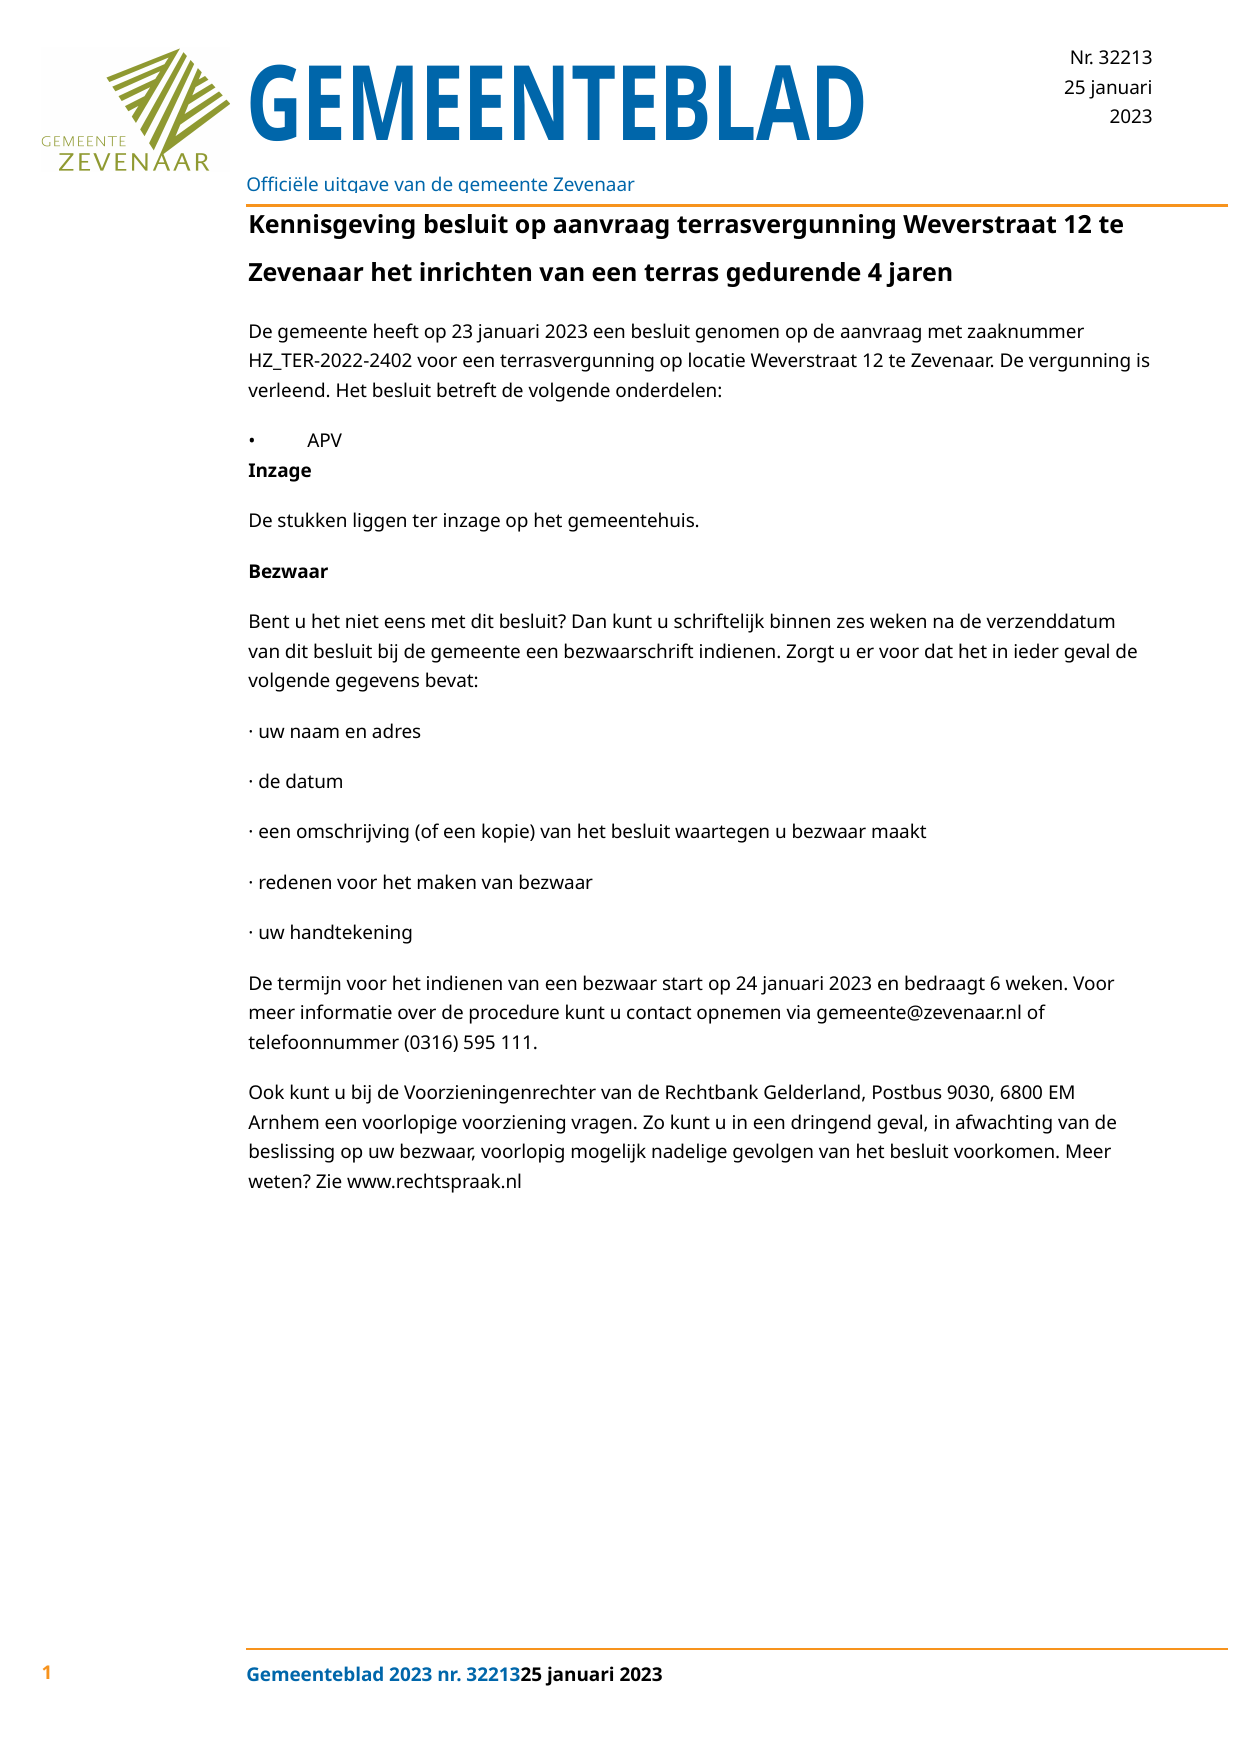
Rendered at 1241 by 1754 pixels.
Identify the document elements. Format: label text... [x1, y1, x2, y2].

picture [41, 47, 231, 172]
text · de datum [248, 768, 1152, 794]
text Inzage [248, 457, 1152, 483]
text · redenen voor het maken van bezwaar [248, 869, 1152, 895]
text · een omschrijving (of een kopie) van het besluit waartegen u bezwaar maakt [248, 819, 1152, 844]
text · uw handtekening [248, 919, 1152, 945]
text De stukken liggen ter inzage op het gemeentehuis. [248, 507, 1152, 533]
text Bezwaar [248, 558, 1152, 584]
text Ook kunt u bij de Voorzieningenrechter van de Rechtbank Gelderland, Postbus 9030, 6800 EM Arnhem een voorlopige voorziening vragen. Zo kunt u in een dringend geval, in afwachting van de beslissing op uw bezwaar, voorlopig mogelijk nadelige gevolgen van het besluit voorkomen. Meer weten? Zie www.rechtspraak.nl [248, 1079, 1152, 1194]
text Bent u het niet eens met dit besluit? Dan kunt u schriftelijk binnen zes weken na de verzenddatum van dit besluit bij de gemeente een bezwaarschrift indienen. Zorgt u er voor dat het in ieder geval de volgende gegevens bevat: [248, 608, 1152, 693]
list APV [248, 427, 1152, 453]
text De termijn voor het indienen van een bezwaar start op 24 januari 2023 en bedraagt 6 weken. Voor meer informatie over de procedure kunt u contact opnemen via gemeente@zevenaar.nl of telefoonnummer (0316) 595 111. [248, 970, 1152, 1055]
text Kennisgeving besluit op aanvraag terrasvergunning Weverstraat 12 te Zevenaar het inrichten van een terras gedurende 4 jaren [248, 207, 1152, 288]
text De gemeente heeft op 23 januari 2023 een besluit genomen op de aanvraag met zaaknummer HZ_TER-2022-2402 voor een terrasvergunning op locatie Weverstraat 12 te Zevenaar. De vergunning is verleend. Het besluit betreft de volgende onderdelen: [248, 318, 1152, 403]
text · uw naam en adres [248, 718, 1152, 744]
